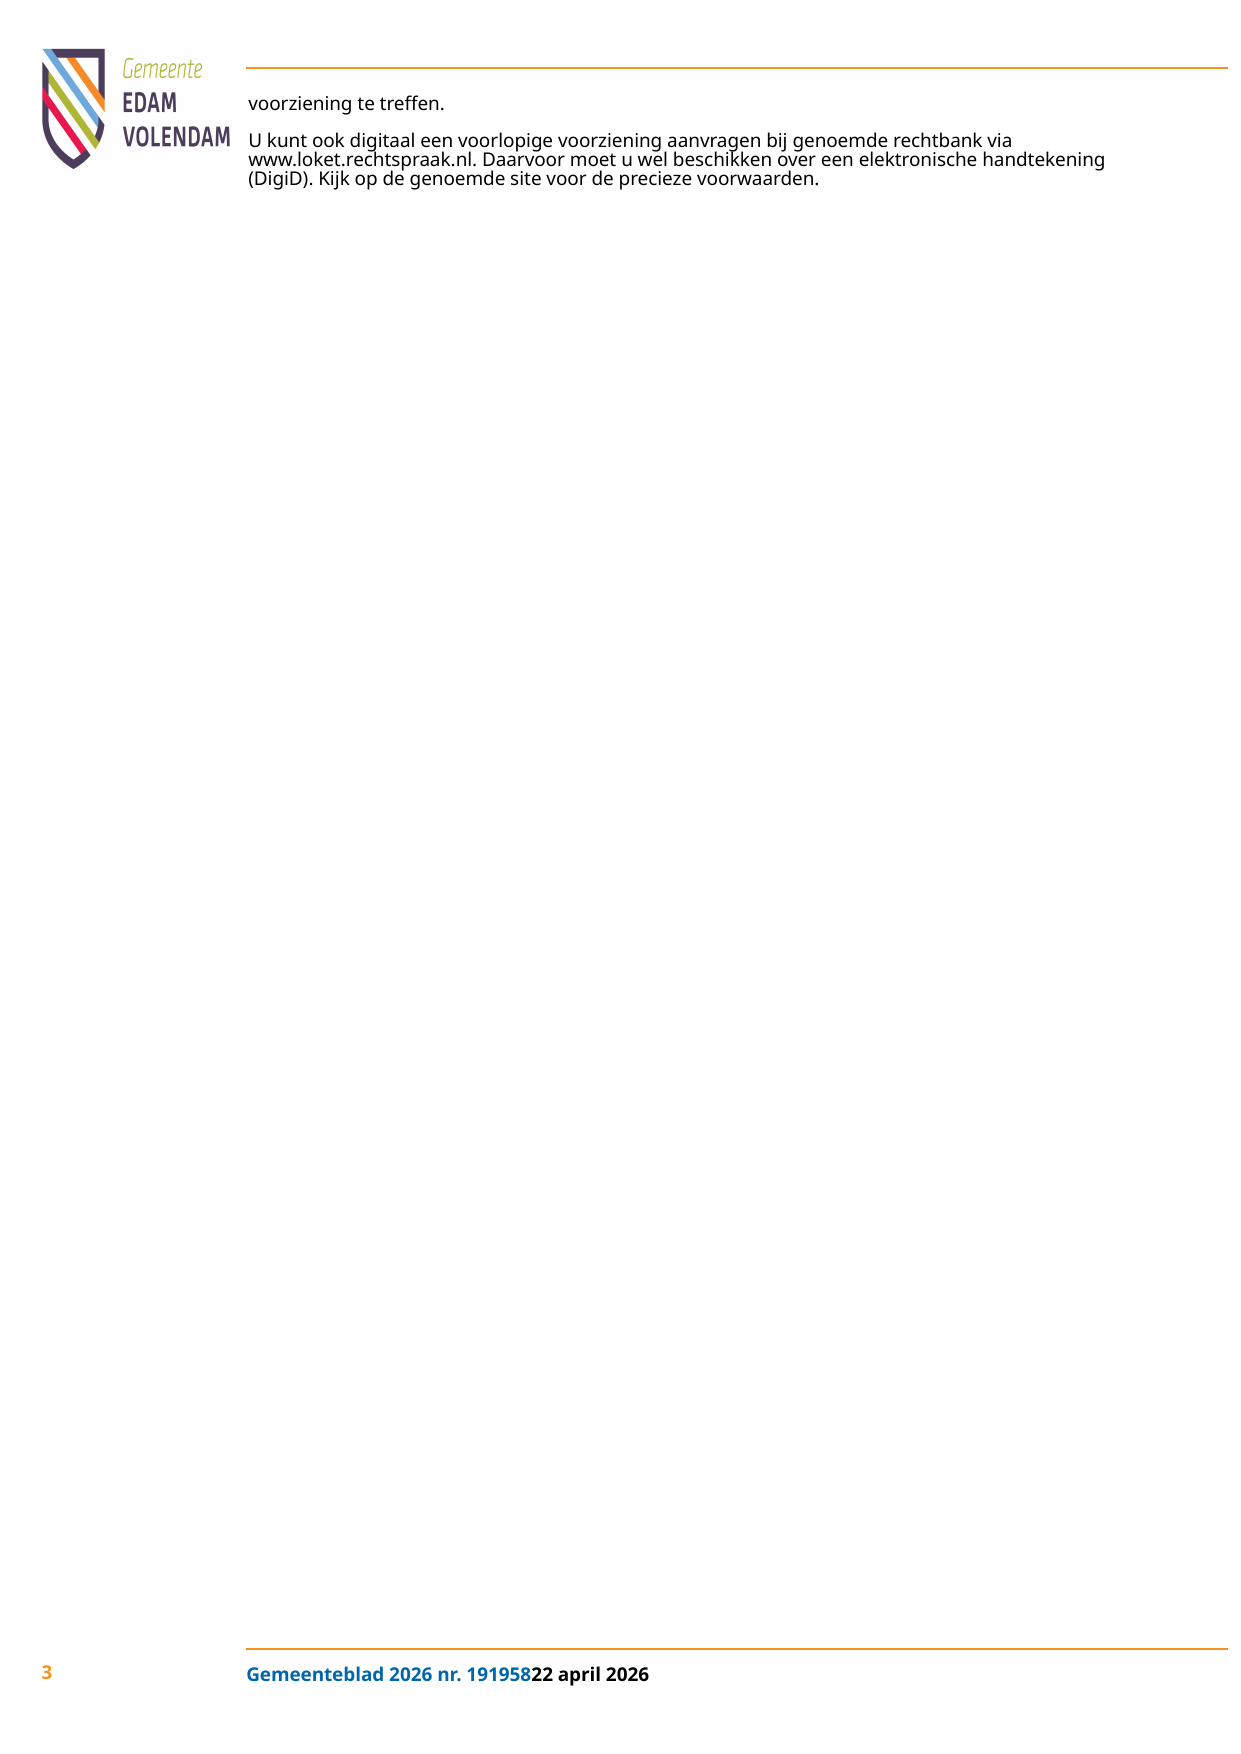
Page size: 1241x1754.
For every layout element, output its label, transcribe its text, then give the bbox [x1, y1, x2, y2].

picture [41, 47, 231, 172]
text U kunt ook digitaal een voorlopige voorziening aanvragen bij genoemde rechtbank via www.loket.rechtspraak.nl. Daarvoor moet u wel beschikken over een elektronische handtekening (DigiD). Kijk op de genoemde site voor de precieze voorwaarden. [248, 132, 1152, 189]
text voorziening te treffen. [248, 95, 1152, 114]
